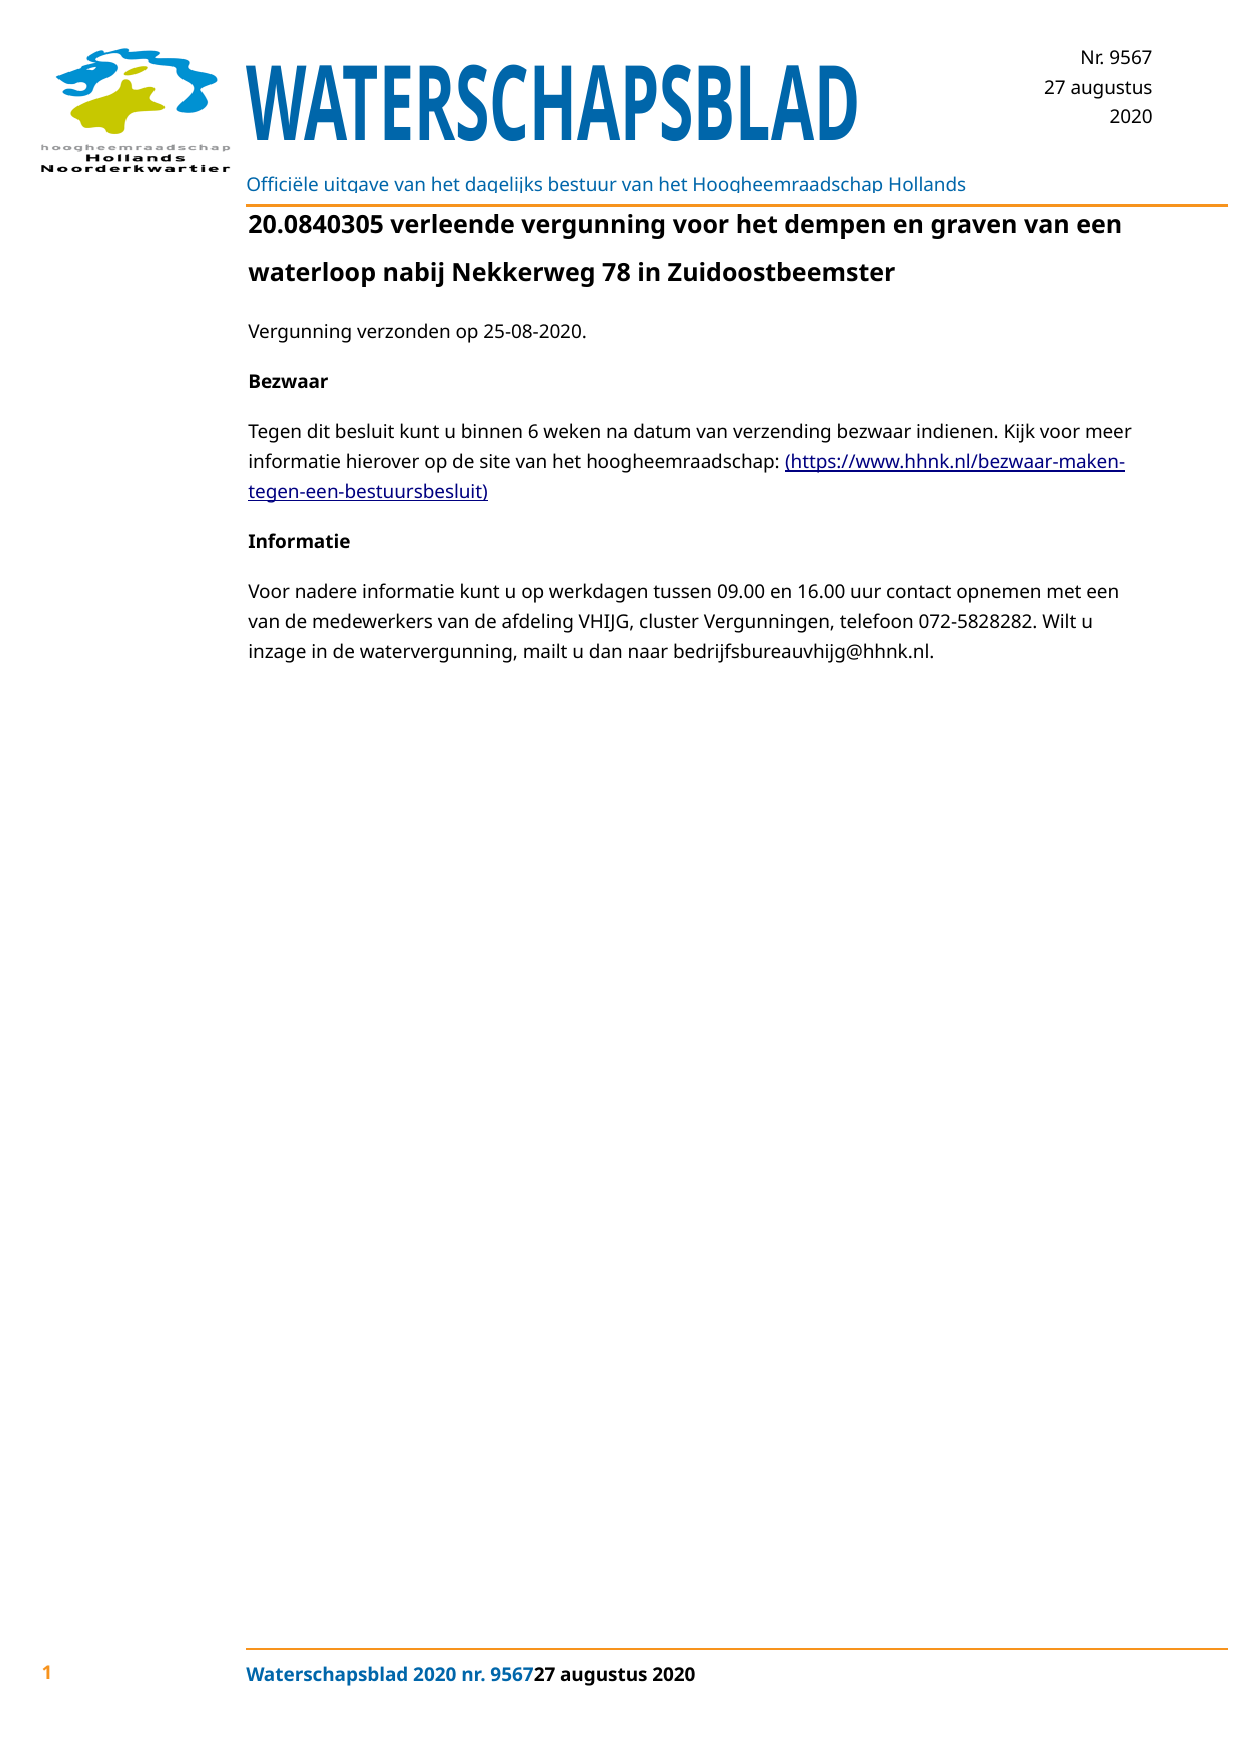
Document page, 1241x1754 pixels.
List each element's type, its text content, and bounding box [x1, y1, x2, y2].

text Informatie [248, 528, 1152, 554]
picture [41, 47, 231, 172]
text Bezwaar [248, 368, 1152, 394]
text Tegen dit besluit kunt u binnen 6 weken na datum van verzending bezwaar indienen. Kijk voor meer informatie hierover op de site van het hoogheemraadschap: (https://www.hhnk.nl/bezwaar-maken-tegen-een-bestuursbesluit) [248, 419, 1152, 504]
text 20.0840305 verleende vergunning voor het dempen en graven van een waterloop nabij Nekkerweg 78 in Zuidoostbeemster [248, 207, 1152, 288]
text Vergunning verzonden op 25-08-2020. [248, 318, 1152, 344]
text Voor nadere informatie kunt u op werkdagen tussen 09.00 en 16.00 uur contact opnemen met een van de medewerkers van de afdeling VHIJG, cluster Vergunningen, telefoon 072-5828282. Wilt u inzage in de watervergunning, mailt u dan naar bedrijfsbureauvhijg@hhnk.nl. [248, 579, 1152, 664]
